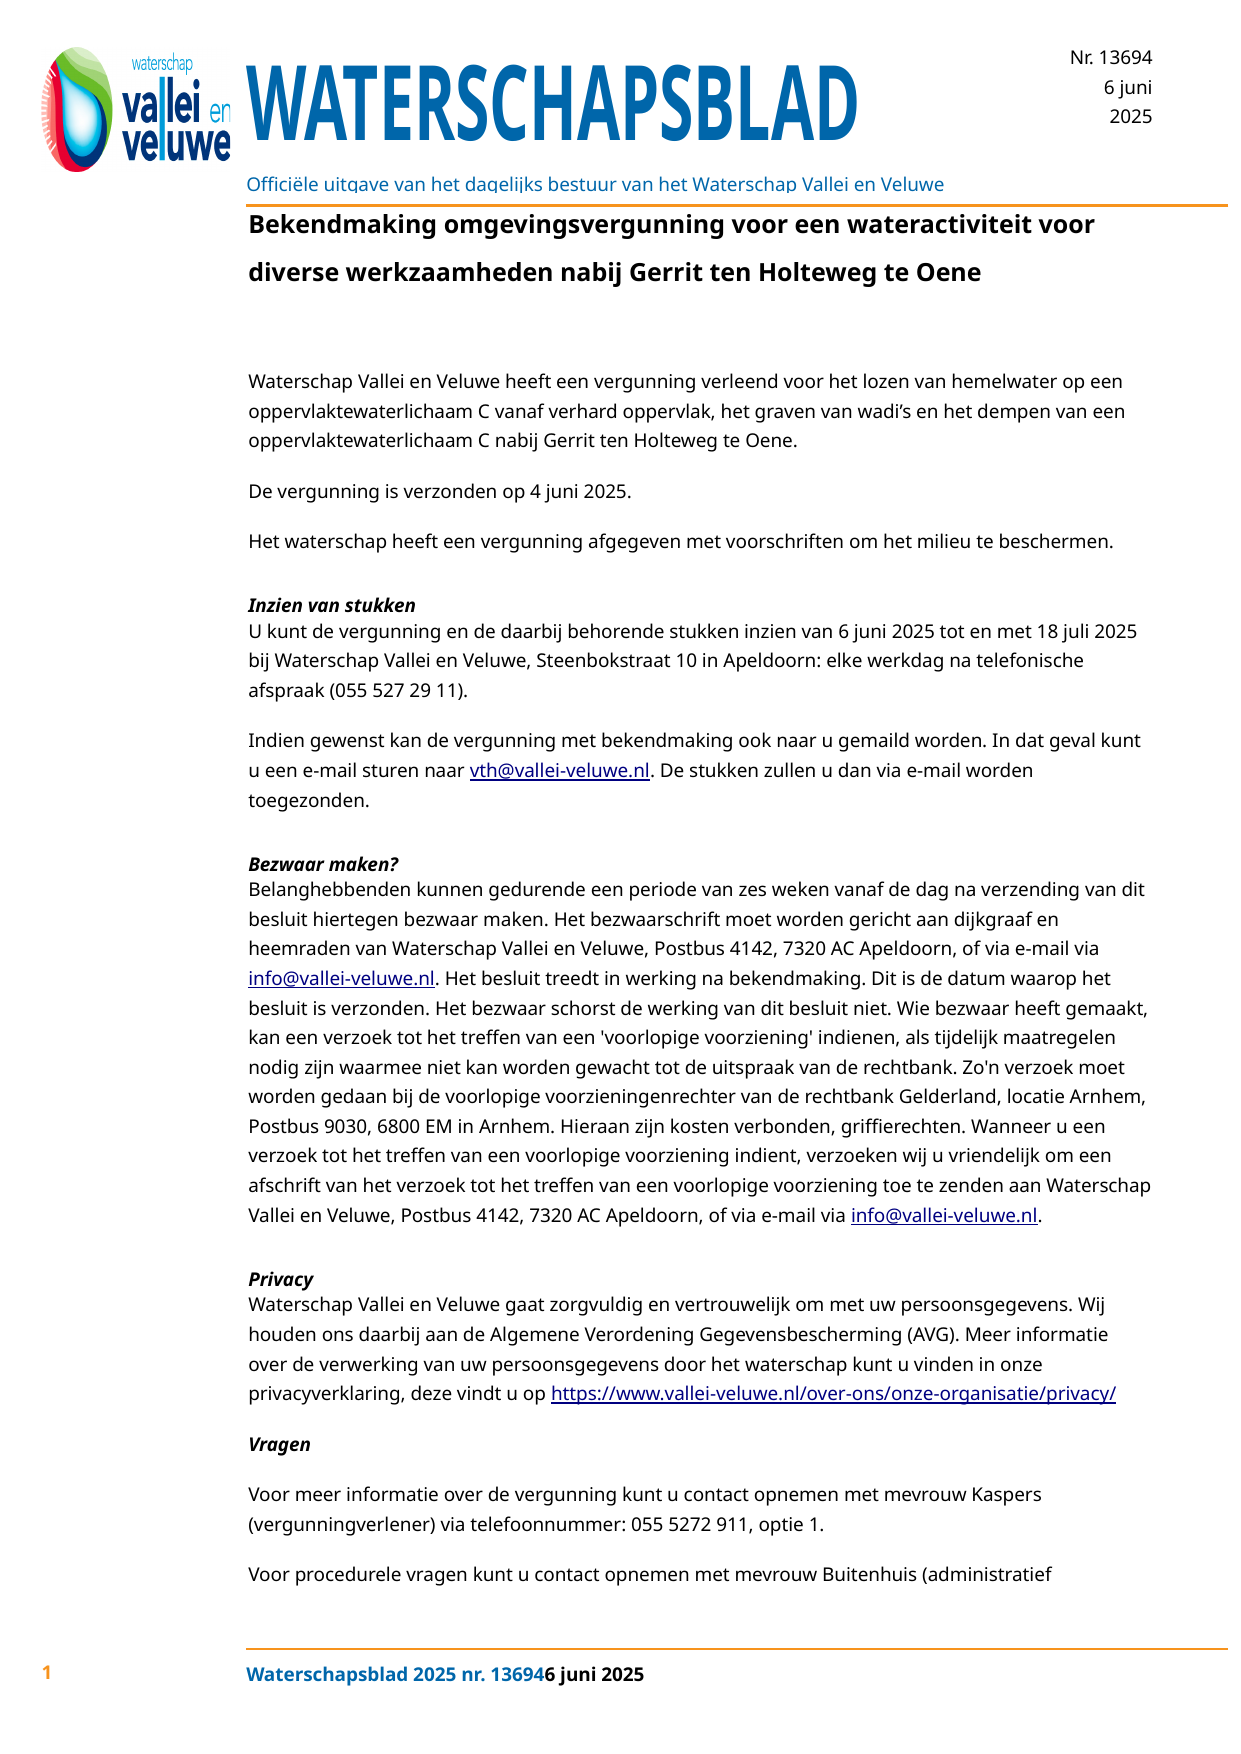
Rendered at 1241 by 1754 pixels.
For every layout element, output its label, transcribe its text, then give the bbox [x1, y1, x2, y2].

text Het waterschap heeft een vergunning afgegeven met voorschriften om het milieu te beschermen. [248, 528, 1152, 554]
text Waterschap Vallei en Veluwe heeft een vergunning verleend voor het lozen van hemelwater op een oppervlaktewaterlichaam C vanaf verhard oppervlak, het graven van wadi’s en het dempen van een oppervlaktewaterlichaam C nabij Gerrit ten Holteweg te Oene. [248, 368, 1152, 453]
picture [41, 47, 231, 172]
text Voor procedurele vragen kunt u contact opnemen met mevrouw Buitenhuis (administratief [248, 1561, 1152, 1587]
text Voor meer informatie over de vergunning kunt u contact opnemen met mevrouw Kaspers (vergunningverlener) via telefoonnummer: 055 5272 911, optie 1. [248, 1481, 1152, 1536]
text Bekendmaking omgevingsvergunning voor een wateractiviteit voor diverse werkzaamheden nabij Gerrit ten Holteweg te Oene [248, 207, 1152, 288]
text Vragen [248, 1431, 1152, 1456]
text Belanghebbenden kunnen gedurende een periode van zes weken vanaf de dag na verzending van dit besluit hiertegen bezwaar maken. Het bezwaarschrift moet worden gericht aan dijkgraaf en heemraden van Waterschap Vallei en Veluwe, Postbus 4142, 7320 AC Apeldoorn, of via e-mail via info@vallei-veluwe.nl. Het besluit treedt in werking na bekendmaking. Dit is de datum waarop het besluit is verzonden. Het bezwaar schorst de werking van dit besluit niet. Wie bezwaar heeft gemaakt, kan een verzoek tot het treffen van een 'voorlopige voorziening' indienen, als tijdelijk maatregelen nodig zijn waarmee niet kan worden gewacht tot de uitspraak van de rechtbank. Zo'n verzoek moet worden gedaan bij de voorlopige voorzieningenrechter van de rechtbank Gelderland, locatie Arnhem, Postbus 9030, 6800 EM in Arnhem. Hieraan zijn kosten verbonden, griffierechten. Wanneer u een verzoek tot het treffen van een voorlopige voorziening indient, verzoeken wij u vriendelijk om een afschrift van het verzoek tot het treffen van een voorlopige voorziening toe te zenden aan Waterschap Vallei en Veluwe, Postbus 4142, 7320 AC Apeldoorn, of via e-mail via info@vallei-veluwe.nl. [248, 876, 1152, 1228]
text U kunt de vergunning en de daarbij behorende stukken inzien van 6 juni 2025 tot en met 18 juli 2025 bij Waterschap Vallei en Veluwe, Steenbokstraat 10 in Apeldoorn: elke werkdag na telefonische afspraak (055 527 29 11). [248, 618, 1152, 703]
text Inzien van stukken [248, 592, 1152, 618]
text Indien gewenst kan de vergunning met bekendmaking ook naar u gemaild worden. In dat geval kunt u een e-mail sturen naar vth@vallei-veluwe.nl. De stukken zullen u dan via e-mail worden toegezonden. [248, 728, 1152, 812]
text De vergunning is verzonden op 4 juni 2025. [248, 478, 1152, 504]
text Privacy [248, 1266, 1152, 1292]
text Bezwaar maken? [248, 851, 1152, 876]
text Waterschap Vallei en Veluwe gaat zorgvuldig en vertrouwelijk om met uw persoonsgegevens. Wij houden ons daarbij aan de Algemene Verordening Gegevensbescherming (AVG). Meer informatie over de verwerking van uw persoonsgegevens door het waterschap kunt u vinden in onze privacyverklaring, deze vindt u op https://www.vallei-veluwe.nl/over-ons/onze-organisatie/privacy/ [248, 1292, 1152, 1406]
